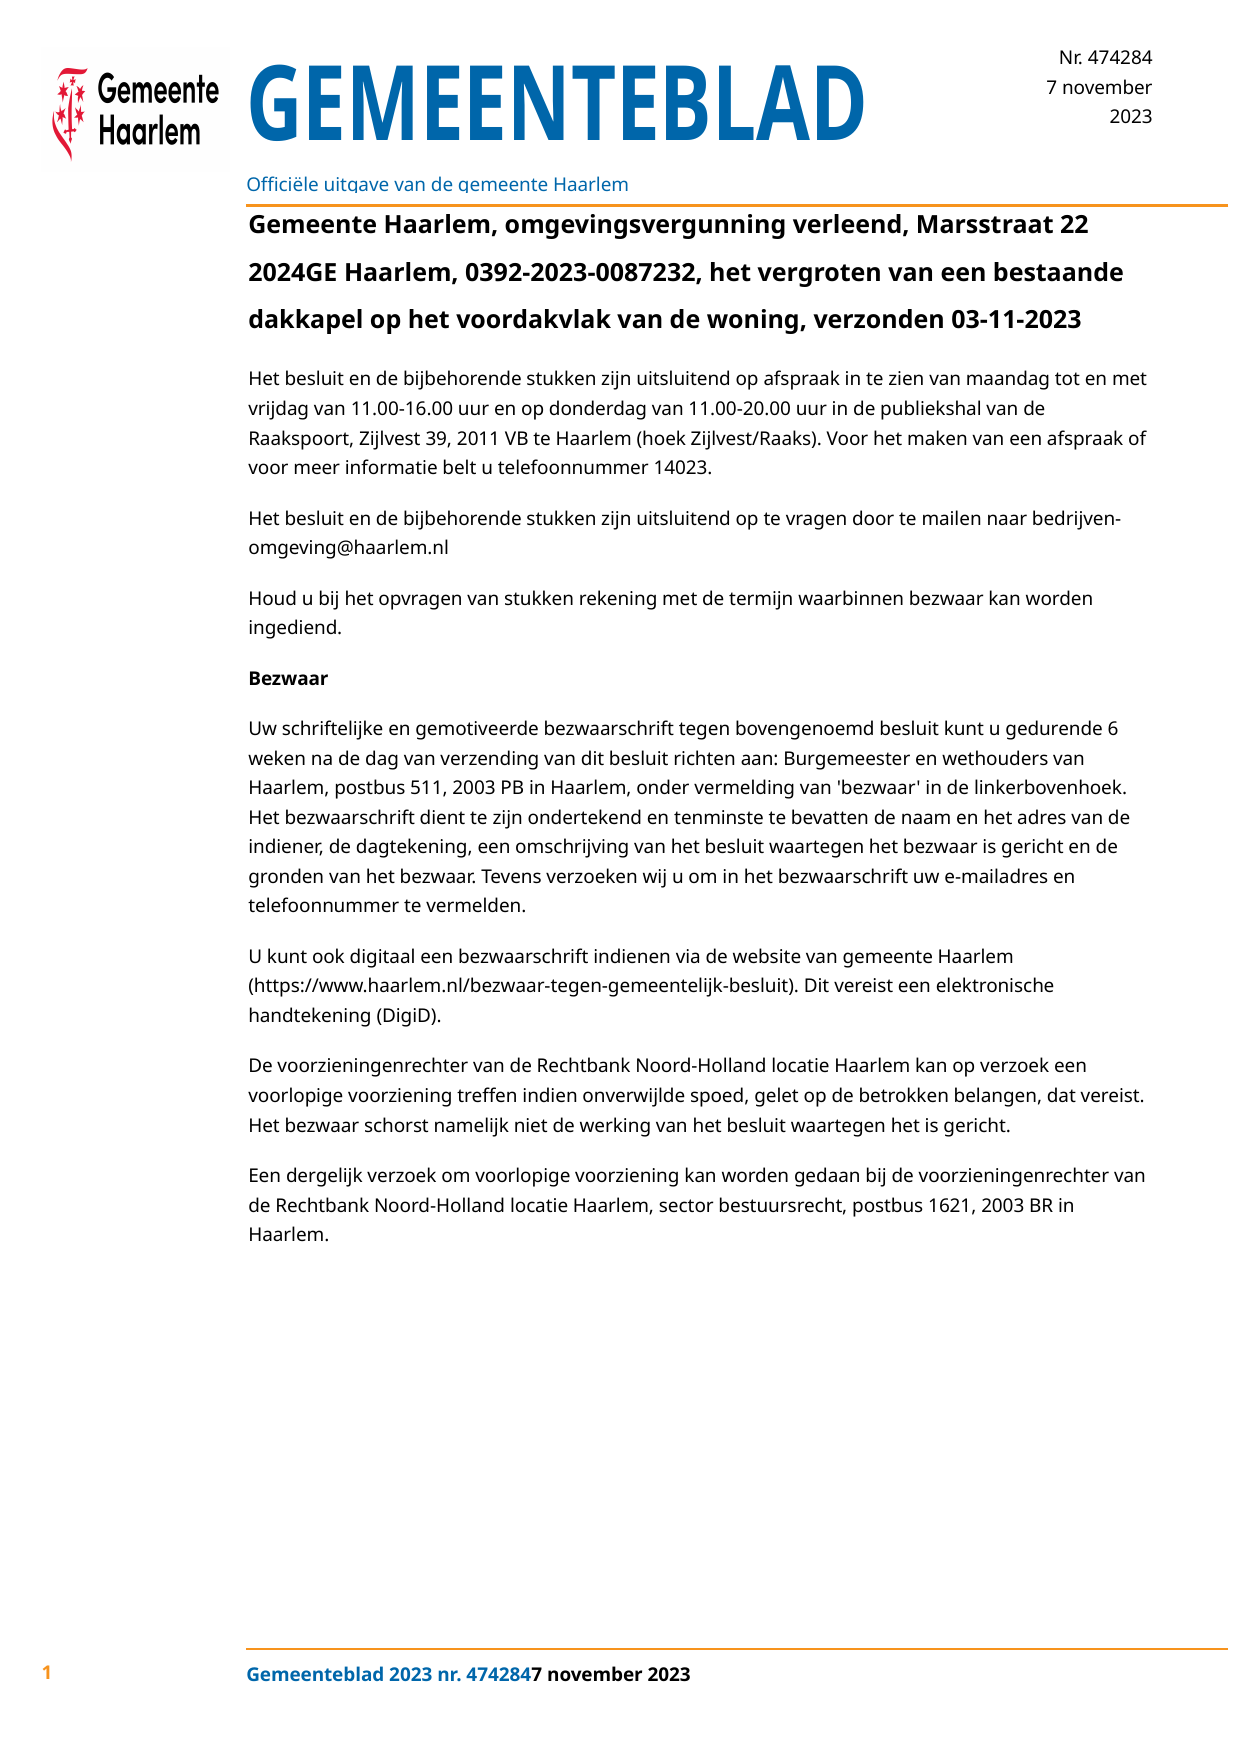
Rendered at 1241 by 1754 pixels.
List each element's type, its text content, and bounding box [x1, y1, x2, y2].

text Het besluit en de bijbehorende stukken zijn uitsluitend op te vragen door te mailen naar bedrijven-omgeving@haarlem.nl [248, 505, 1152, 560]
text Uw schriftelijke en gemotiveerde bezwaarschrift tegen bovengenoemd besluit kunt u gedurende 6 weken na de dag van verzending van dit besluit richten aan: Burgemeester en wethouders van Haarlem, postbus 511, 2003 PB in Haarlem, onder vermelding van 'bezwaar' in de linkerbovenhoek. Het bezwaarschrift dient te zijn ondertekend en tenminste te bevatten de naam en het adres van de indiener, de dagtekening, een omschrijving van het besluit waartegen het bezwaar is gericht en de gronden van het bezwaar. Tevens verzoeken wij u om in het bezwaarschrift uw e-mailadres en telefoonnummer te vermelden. [248, 715, 1152, 918]
text U kunt ook digitaal een bezwaarschrift indienen via de website van gemeente Haarlem (https://www.haarlem.nl/bezwaar-tegen-gemeentelijk-besluit). Dit vereist een elektronische handtekening (DigiD). [248, 943, 1152, 1028]
text Het besluit en de bijbehorende stukken zijn uitsluitend op afspraak in te zien van maandag tot en met vrijdag van 11.00-16.00 uur en op donderdag van 11.00-20.00 uur in de publiekshal van de Raakspoort, Zijlvest 39, 2011 VB te Haarlem (hoek Zijlvest/Raaks). Voor het maken van een afspraak of voor meer informatie belt u telefoonnummer 14023. [248, 366, 1152, 480]
text Bezwaar [248, 665, 1152, 690]
text Houd u bij het opvragen van stukken rekening met de termijn waarbinnen bezwaar kan worden ingediend. [248, 585, 1152, 640]
text Gemeente Haarlem, omgevingsvergunning verleend, Marsstraat 22 2024GE Haarlem, 0392-2023-0087232, het vergroten van een bestaande dakkapel op het voordakvlak van de woning, verzonden 03-11-2023 [248, 207, 1152, 336]
text De voorzieningenrechter van de Rechtbank Noord-Holland locatie Haarlem kan op verzoek een voorlopige voorziening treffen indien onverwijlde spoed, gelet op de betrokken belangen, dat vereist. Het bezwaar schorst namelijk niet de werking van het besluit waartegen het is gericht. [248, 1053, 1152, 1137]
text Een dergelijk verzoek om voorlopige voorziening kan worden gedaan bij de voorzieningenrechter van de Rechtbank Noord-Holland locatie Haarlem, sector bestuursrecht, postbus 1621, 2003 BR in Haarlem. [248, 1162, 1152, 1247]
picture [41, 47, 231, 172]
